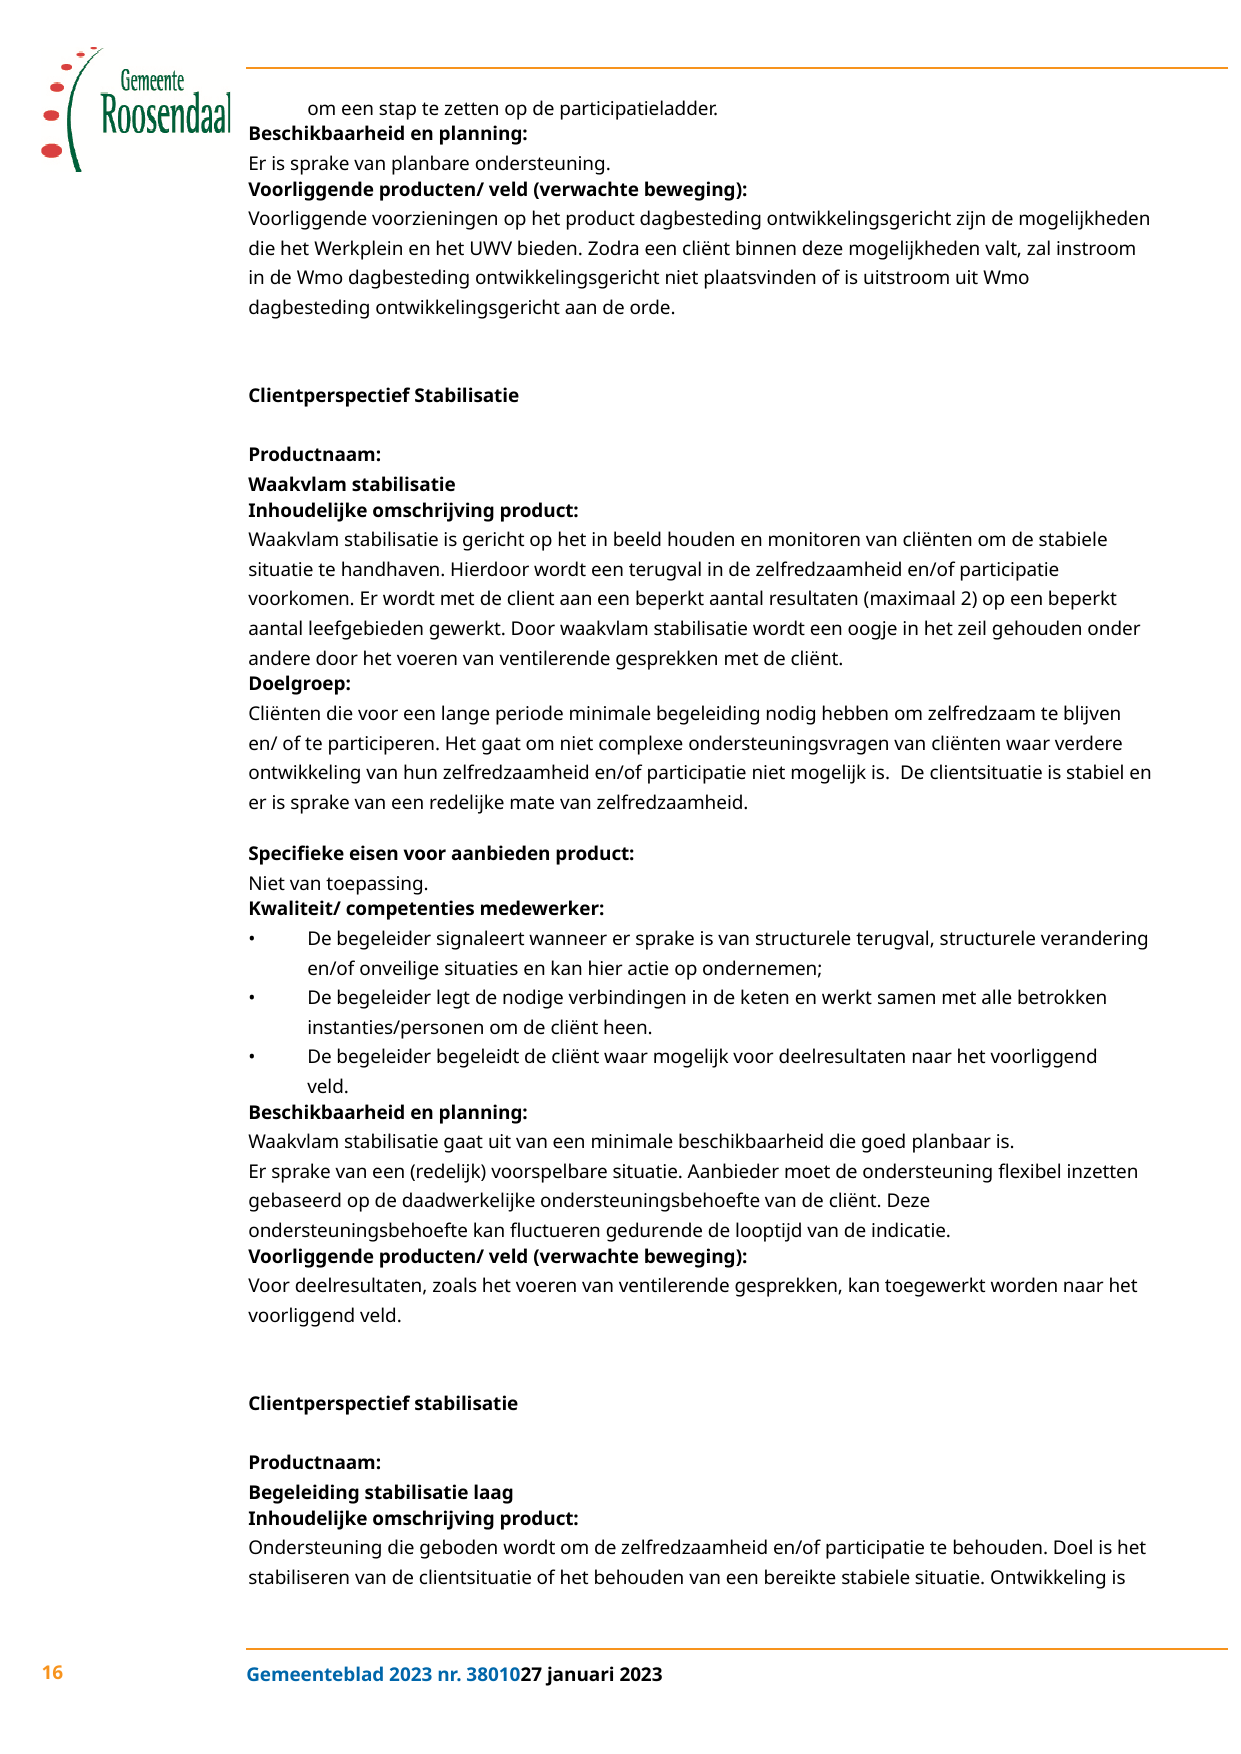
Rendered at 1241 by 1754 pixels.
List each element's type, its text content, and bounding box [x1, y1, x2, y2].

table_cell Inhoudelijke omschrijving product: Waakvlam stabilisatie is gericht op het in beeld houden en monitoren van cliënten om de stabiele situatie te handhaven. Hierdoor wordt een terugval in de zelfredzaamheid en/of participatie voorkomen. Er wordt met de client aan een beperkt aantal resultaten (maximaal 2) op een beperkt aantal leefgebieden gewerkt. Door waakvlam stabilisatie wordt een oogje in het zeil gehouden onder andere door het voeren van ventilerende gesprekken met de cliënt. [248, 497, 1152, 671]
table_cell om een stap te zetten op de participatieladder. [248, 95, 1152, 121]
table_cell Beschikbaarheid en planning: Er is sprake van planbare ondersteuning. [248, 121, 1152, 176]
table_header Productnaam: Waakvlam stabilisatie [248, 442, 1152, 497]
table_cell Kwaliteit/ competenties medewerker: De begeleider signaleert wanneer er sprake is van structurele terugval, structurele verandering en/of onveilige situaties en kan hier actie op ondernemen; De begeleider legt de nodige verbindingen in de keten en werkt samen met alle betrokken instanties/personen om de cliënt heen. De begeleider begeleidt de cliënt waar mogelijk voor deelresultaten naar het voorliggend veld. [248, 896, 1152, 1099]
table_cell Doelgroep: Cliënten die voor een lange periode minimale begeleiding nodig hebben om zelfredzaam te blijven en/ of te participeren. Het gaat om niet complexe ondersteuningsvragen van cliënten waar verdere ontwikkeling van hun zelfredzaamheid en/of participatie niet mogelijk is. De clientsituatie is stabiel en er is sprake van een redelijke mate van zelfredzaamheid. [248, 671, 1152, 814]
table_cell Voorliggende producten/ veld (verwachte beweging): Voorliggende voorzieningen op het product dagbesteding ontwikkelingsgericht zijn de mogelijkheden die het Werkplein en het UWV bieden. Zodra een cliënt binnen deze mogelijkheden valt, zal instroom in de Wmo dagbesteding ontwikkelingsgericht niet plaatsvinden of is uitstroom uit Wmo dagbesteding ontwikkelingsgericht aan de orde. [248, 176, 1152, 320]
table_cell [248, 815, 1152, 840]
text Clientperspectief Stabilisatie [248, 382, 1152, 408]
table_cell Specifieke eisen voor aanbieden product: Niet van toepassing. [248, 840, 1152, 896]
table_cell Inhoudelijke omschrijving product: Ondersteuning die geboden wordt om de zelfredzaamheid en/of participatie te behouden. Doel is het stabiliseren van de clientsituatie of het behouden van een bereikte stabiele situatie. Ontwikkeling is [248, 1505, 1152, 1590]
picture [41, 47, 231, 172]
text Clientperspectief stabilisatie [248, 1390, 1152, 1416]
table_cell Voorliggende producten/ veld (verwachte beweging): Voor deelresultaten, zoals het voeren van ventilerende gesprekken, kan toegewerkt worden naar het voorliggend veld. [248, 1243, 1152, 1328]
table_cell Beschikbaarheid en planning: Waakvlam stabilisatie gaat uit van een minimale beschikbaarheid die goed planbaar is. Er sprake van een (redelijk) voorspelbare situatie. Aanbieder moet de ondersteuning flexibel inzetten gebaseerd op de daadwerkelijke ondersteuningsbehoefte van de cliënt. Deze ondersteuningsbehoefte kan fluctueren gedurende de looptijd van de indicatie. [248, 1099, 1152, 1243]
table_header Productnaam: Begeleiding stabilisatie laag [248, 1450, 1152, 1505]
